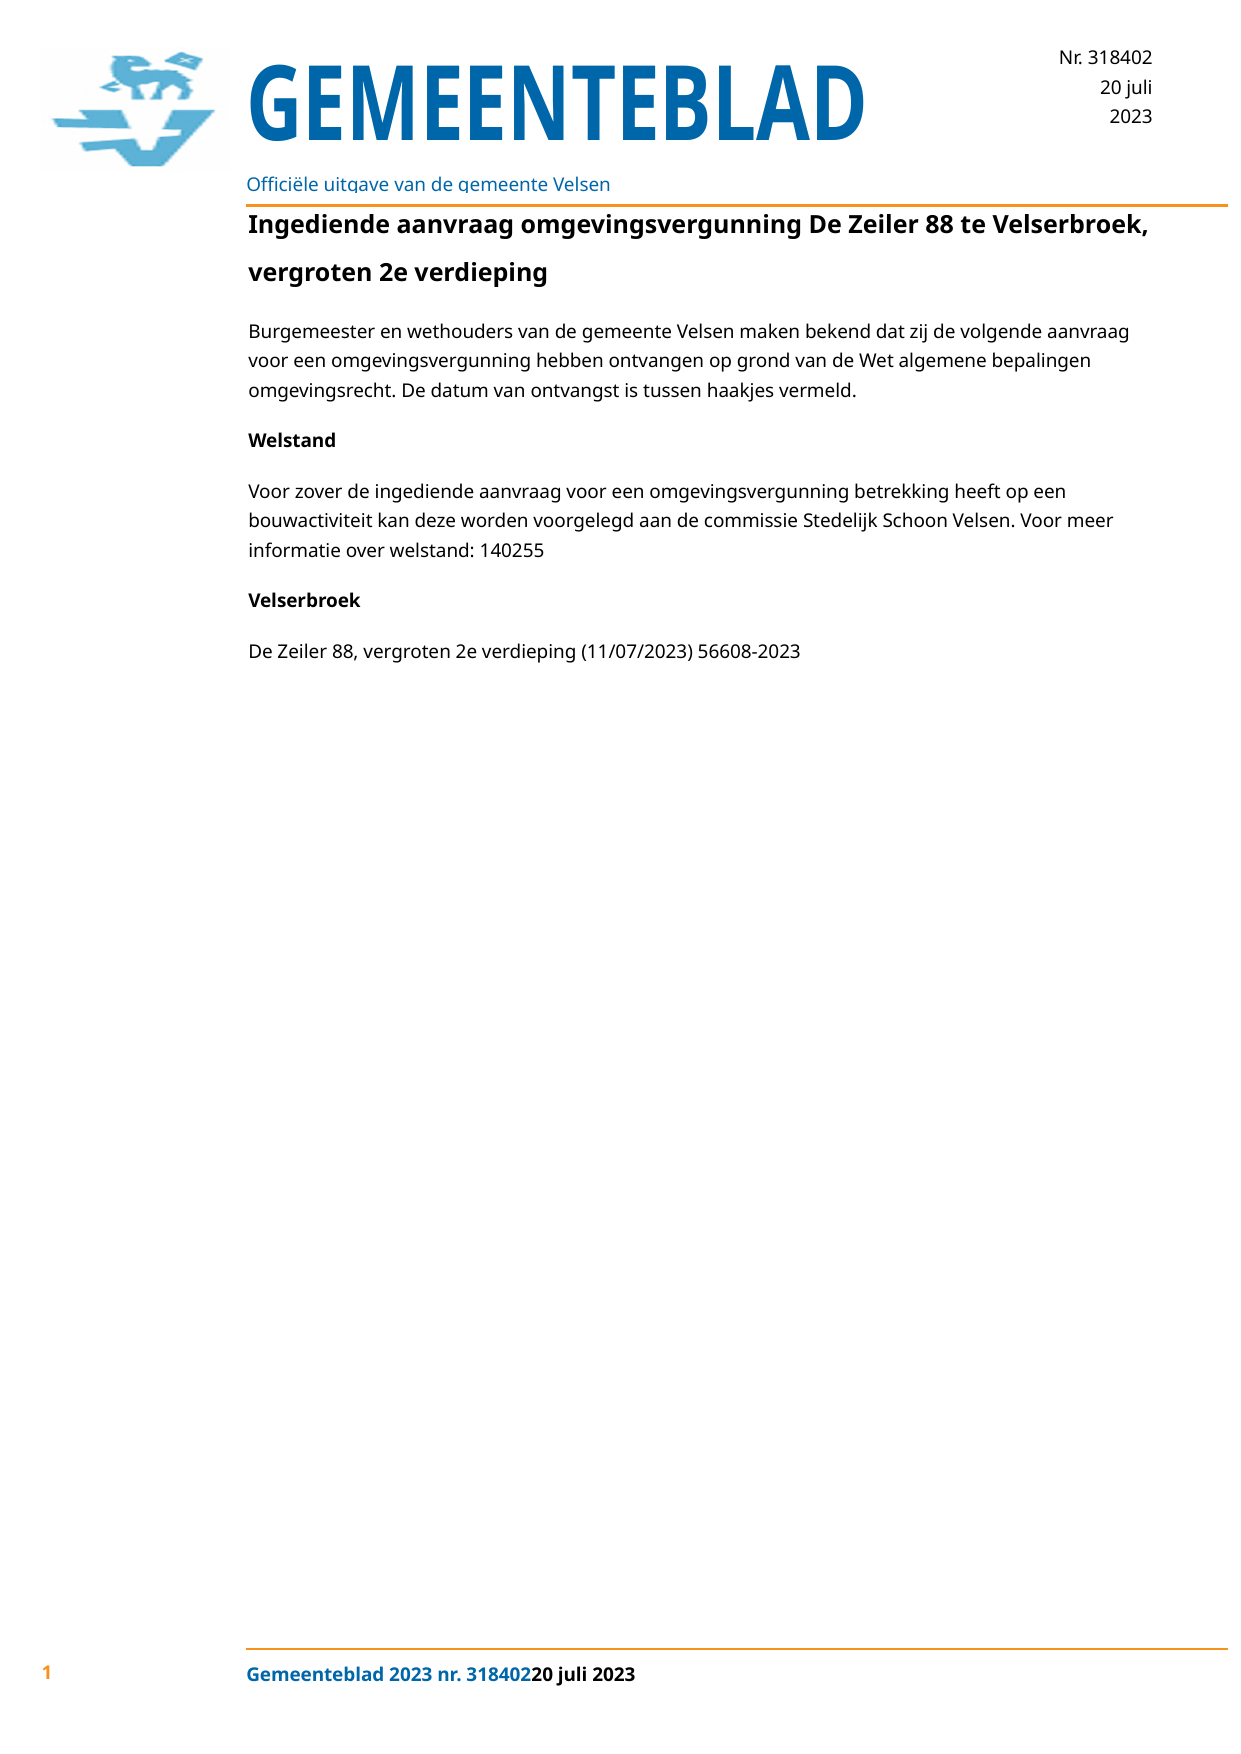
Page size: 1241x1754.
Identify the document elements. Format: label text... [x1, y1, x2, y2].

text Voor zover de ingediende aanvraag voor een omgevingsvergunning betrekking heeft op een bouwactiviteit kan deze worden voorgelegd aan de commissie Stedelijk Schoon Velsen. Voor meer informatie over welstand: 140255 [248, 478, 1152, 563]
text Velserbroek [248, 587, 1152, 613]
text Burgemeester en wethouders van de gemeente Velsen maken bekend dat zij de volgende aanvraag voor een omgevingsvergunning hebben ontvangen op grond van de Wet algemene bepalingen omgevingsrecht. De datum van ontvangst is tussen haakjes vermeld. [248, 318, 1152, 403]
text De Zeiler 88, vergroten 2e verdieping (11/07/2023) 56608-2023 [248, 638, 1152, 664]
picture [41, 47, 231, 172]
text Ingediende aanvraag omgevingsvergunning De Zeiler 88 te Velserbroek, vergroten 2e verdieping [248, 207, 1152, 288]
text Welstand [248, 427, 1152, 453]
